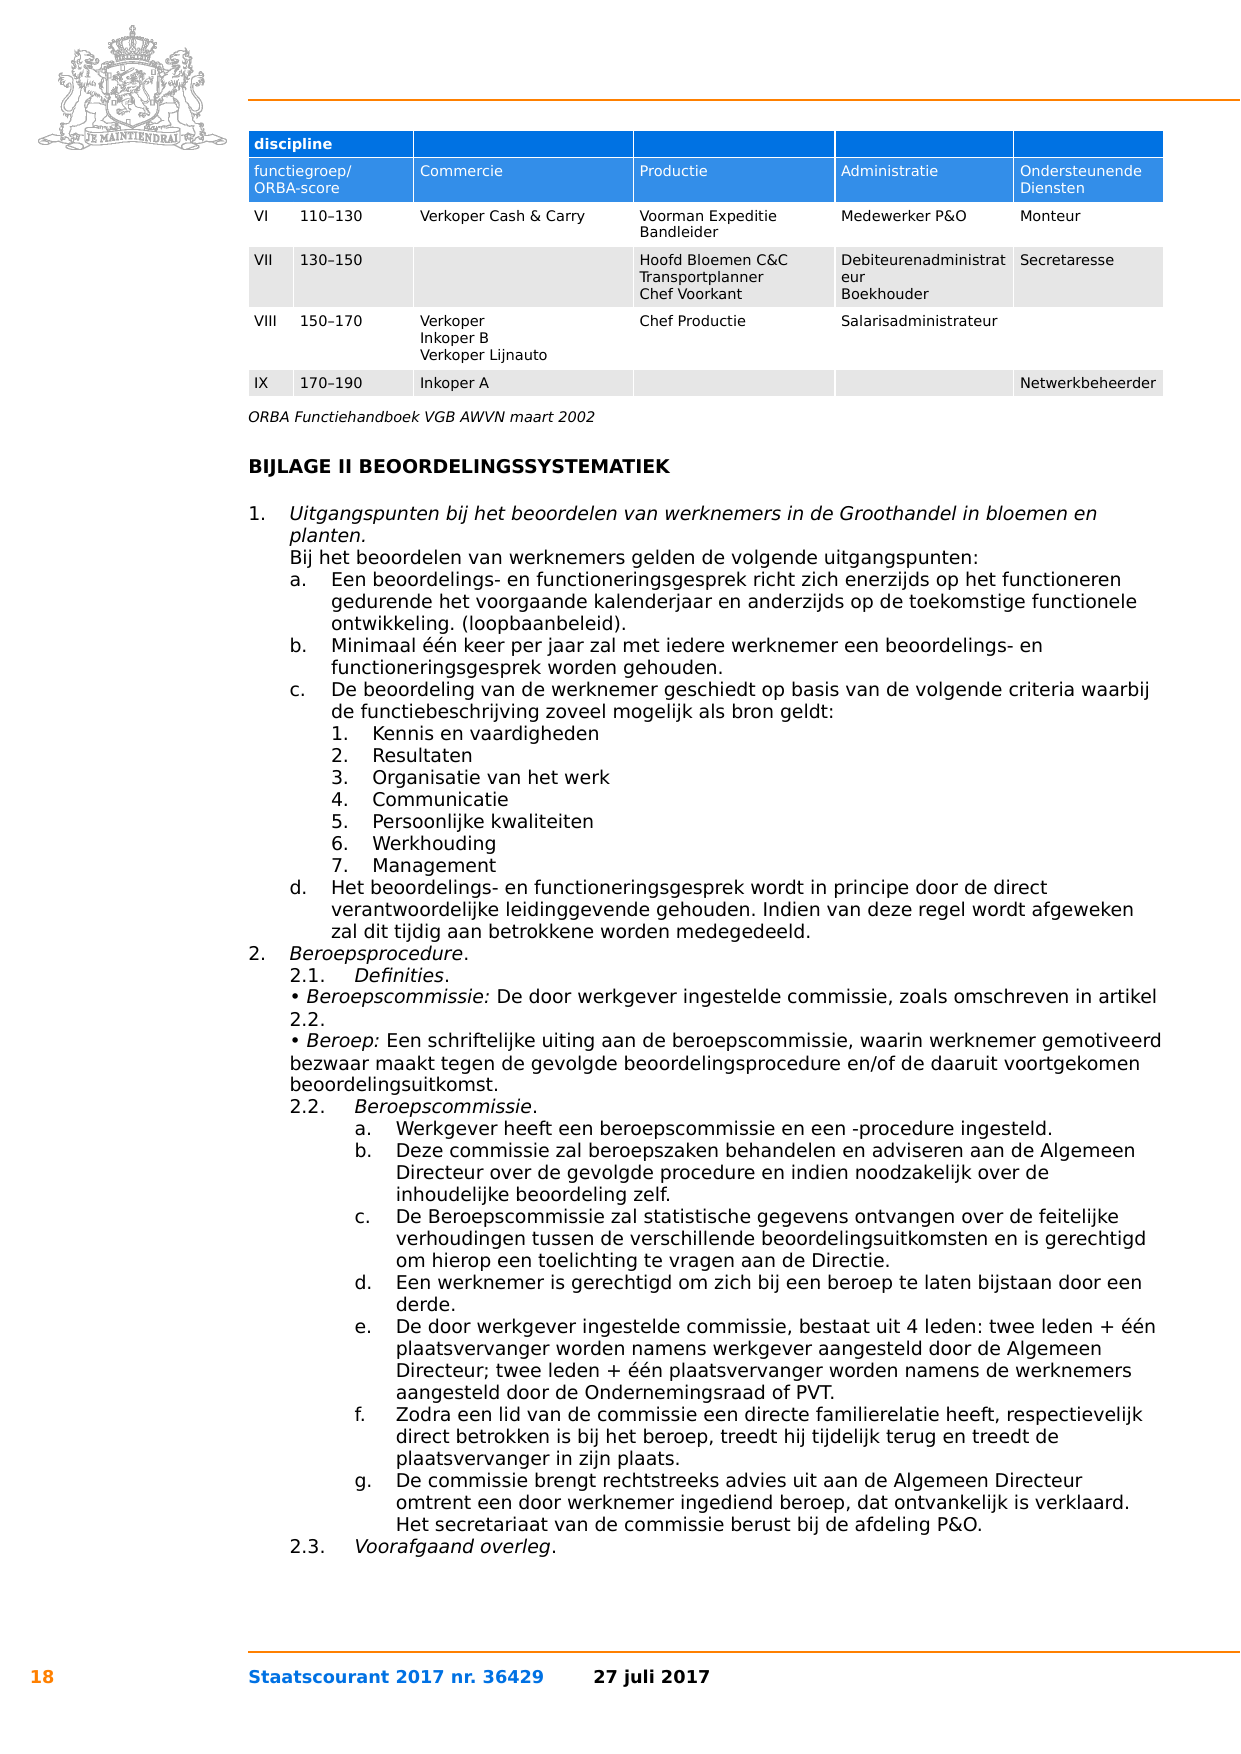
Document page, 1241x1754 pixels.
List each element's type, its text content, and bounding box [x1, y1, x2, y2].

text b. Minimaal één keer per jaar zal met iedere werknemer een beoordelings- en functioneringsgesprek worden gehouden. [289, 635, 1163, 679]
table_cell 110–130 [294, 203, 413, 246]
text g. De commissie brengt rechtstreeks advies uit aan de Algemeen Directeur omtrent een door werknemer ingediend beroep, dat ontvankelijk is verklaard. Het secretariaat van de commissie berust bij de afdeling P&O. [354, 1470, 1163, 1536]
table_header [836, 131, 1013, 157]
text 3. Organisatie van het werk [331, 767, 1163, 789]
text • Beroep: Een schriftelijke uiting aan de beroepscommissie, waarin werknemer gemotiveerd bezwaar maakt tegen de gevolgde beoordelingsprocedure en/of de daaruit voortgekomen beoordelingsuitkomst. [289, 1030, 1163, 1096]
text f. Zodra een lid van de commissie een directe familierelatie heeft, respectievelijk direct betrokken is bij het beroep, treedt hij tijdelijk terug en treedt de plaatsvervanger in zijn plaats. [354, 1404, 1163, 1470]
text 1. Uitgangspunten bij het beoordelen van werknemers in de Groothandel in bloemen en planten. [248, 503, 1163, 547]
table_cell Hoofd Bloemen C&C Transportplanner Chef Voorkant [634, 247, 834, 307]
table_cell functiegroep/ ORBA-score [249, 158, 413, 202]
table_cell [836, 370, 1013, 396]
text 4. Communicatie [331, 789, 1163, 811]
table_cell Medewerker P&O [836, 203, 1013, 246]
text 2. Resultaten [331, 745, 1163, 767]
picture [38, 25, 227, 150]
table_cell VIII [249, 309, 293, 369]
table_cell Chef Productie [634, 309, 834, 369]
text 2. Beroepsprocedure. [248, 942, 1163, 964]
table_cell Administratie [836, 158, 1013, 202]
text c. De Beroepscommissie zal statistische gegevens ontvangen over de feitelijke verhoudingen tussen de verschillende beoordelingsuitkomsten en is gerechtigd om hierop een toelichting te vragen aan de Directie. [354, 1206, 1163, 1272]
text 1. Kennis en vaardigheden [331, 723, 1163, 745]
text b. Deze commissie zal beroepszaken behandelen en adviseren aan de Algemeen Directeur over de gevolgde procedure en indien noodzakelijk over de inhoudelijke beoordeling zelf. [354, 1140, 1163, 1206]
table_cell Ondersteunende Diensten [1014, 158, 1163, 202]
table_cell IX [249, 370, 293, 396]
table_cell Productie [634, 158, 834, 202]
table_cell Voorman Expeditie Bandleider [634, 203, 834, 246]
text 2.3. Voorafgaand overleg. [289, 1536, 1163, 1558]
text d. Een werknemer is gerechtigd om zich bij een beroep te laten bijstaan door een derde. [354, 1272, 1163, 1316]
subtitle BIJLAGE II BEOORDELINGSSYSTEMATIEK [248, 456, 1163, 478]
table_header [414, 131, 633, 157]
table_cell Verkoper Inkoper B Verkoper Lijnauto [414, 309, 633, 369]
text • Beroepscommissie: De door werkgever ingestelde commissie, zoals omschreven in artikel 2.2. [289, 986, 1163, 1030]
table_cell Verkoper Cash & Carry [414, 203, 633, 246]
text Bij het beoordelen van werknemers gelden de volgende uitgangspunten: [289, 547, 1163, 569]
text 5. Persoonlijke kwaliteiten [331, 811, 1163, 833]
table_cell [414, 247, 633, 307]
text 2.1. Definities. [289, 964, 1163, 986]
table_cell Salarisadministrateur [836, 309, 1013, 369]
table_cell Debiteurenadministrateur Boekhouder [836, 247, 1013, 307]
table_cell 130–150 [294, 247, 413, 307]
table_cell 150–170 [294, 309, 413, 369]
table_header discipline [249, 131, 413, 157]
text e. De door werkgever ingestelde commissie, bestaat uit 4 leden: twee leden + één plaatsvervanger worden namens werkgever aangesteld door de Algemeen Directeur; twee leden + één plaatsvervanger worden namens de werknemers aangesteld door de Ondernemingsraad of PVT. [354, 1316, 1163, 1404]
table_cell Monteur [1014, 203, 1163, 246]
table_cell [1014, 309, 1163, 369]
text a. Werkgever heeft een beroepscommissie en een -procedure ingesteld. [354, 1118, 1163, 1140]
text 6. Werkhouding [331, 833, 1163, 854]
table_header [1014, 131, 1163, 157]
text 7. Management [331, 854, 1163, 877]
table_cell ORBA Functiehandboek VGB AWVN maart 2002 [248, 397, 1163, 426]
table_cell [634, 370, 834, 396]
table_cell Commercie [414, 158, 633, 202]
table_cell VII [249, 247, 293, 307]
table_cell Secretaresse [1014, 247, 1163, 307]
text 2.2. Beroepscommissie. [289, 1096, 1163, 1118]
text c. De beoordeling van de werknemer geschiedt op basis van de volgende criteria waarbij de functiebeschrijving zoveel mogelijk als bron geldt: [289, 679, 1163, 723]
text a. Een beoordelings- en functioneringsgesprek richt zich enerzijds op het functioneren gedurende het voorgaande kalenderjaar en anderzijds op de toekomstige functionele ontwikkeling. (loopbaanbeleid). [289, 569, 1163, 635]
table_cell Netwerkbeheerder [1014, 370, 1163, 396]
table_cell VI [249, 203, 293, 246]
table_cell Inkoper A [414, 370, 633, 396]
text d. Het beoordelings- en functioneringsgesprek wordt in principe door de direct verantwoordelijke leidinggevende gehouden. Indien van deze regel wordt afgeweken zal dit tijdig aan betrokkene worden medegedeeld. [289, 877, 1163, 942]
table_cell 170–190 [294, 370, 413, 396]
table_header [634, 131, 834, 157]
